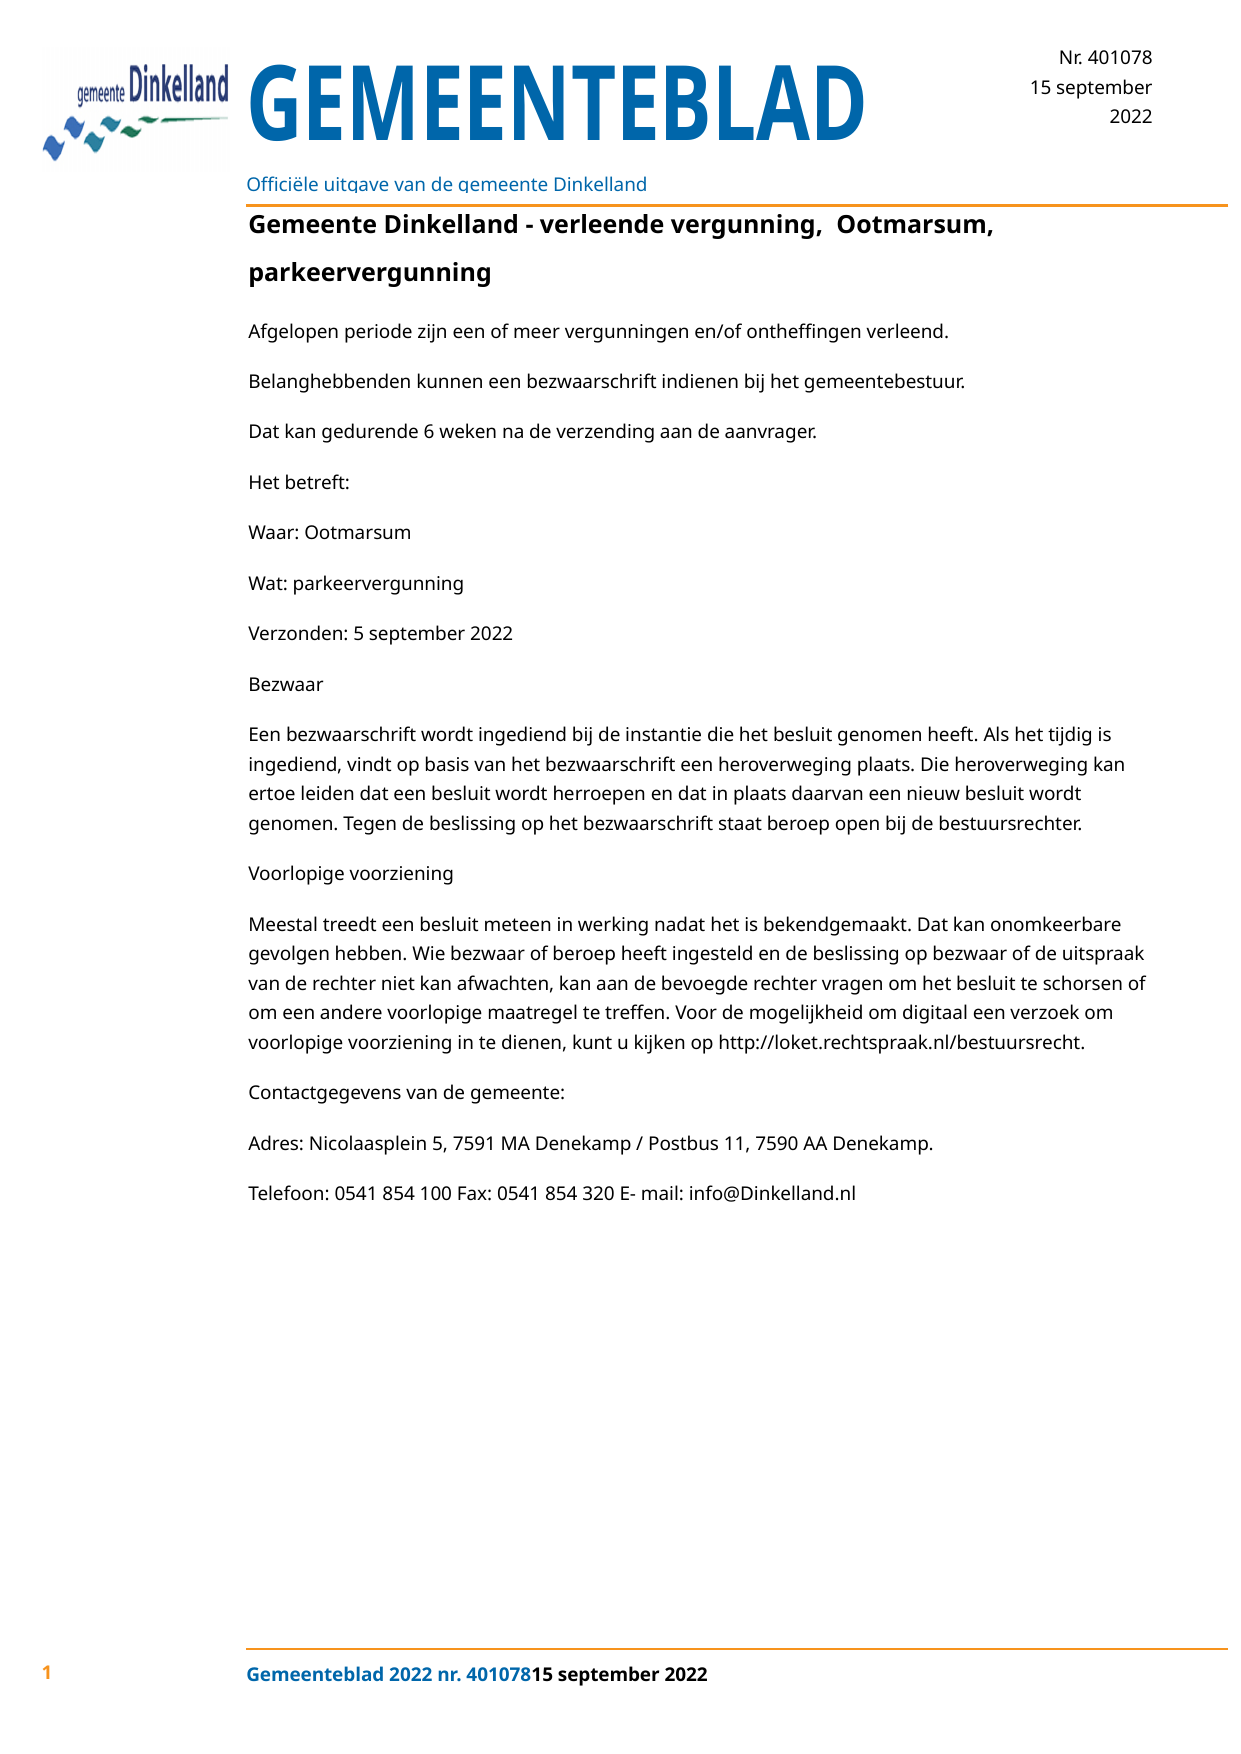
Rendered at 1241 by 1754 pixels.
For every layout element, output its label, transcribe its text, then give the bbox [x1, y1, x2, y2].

picture [41, 47, 231, 172]
text Verzonden: 5 september 2022 [248, 620, 1152, 646]
text Het betreft: [248, 469, 1152, 495]
text Telefoon: 0541 854 100 Fax: 0541 854 320 E- mail: info@Dinkelland.nl [248, 1180, 1152, 1206]
text Contactgegevens van de gemeente: [248, 1079, 1152, 1105]
text Adres: Nicolaasplein 5, 7591 MA Denekamp / Postbus 11, 7590 AA Denekamp. [248, 1130, 1152, 1156]
text Gemeente Dinkelland - verleende vergunning, Ootmarsum, parkeervergunning [248, 207, 1152, 288]
text Een bezwaarschrift wordt ingediend bij de instantie die het besluit genomen heeft. Als het tijdig is ingediend, vindt op basis van het bezwaarschrift een heroverweging plaats. Die heroverweging kan ertoe leiden dat een besluit wordt herroepen en dat in plaats daarvan een nieuw besluit wordt genomen. Tegen de beslissing op het bezwaarschrift staat beroep open bij de bestuursrechter. [248, 721, 1152, 836]
text Wat: parkeervergunning [248, 570, 1152, 596]
text Dat kan gedurende 6 weken na de verzending aan de aanvrager. [248, 419, 1152, 444]
text Waar: Ootmarsum [248, 519, 1152, 545]
text Voorlopige voorziening [248, 860, 1152, 886]
text Afgelopen periode zijn een of meer vergunningen en/of ontheffingen verleend. [248, 318, 1152, 344]
text Belanghebbenden kunnen een bezwaarschrift indienen bij het gemeentebestuur. [248, 368, 1152, 394]
text Meestal treedt een besluit meteen in werking nadat het is bekendgemaakt. Dat kan onomkeerbare gevolgen hebben. Wie bezwaar of beroep heeft ingesteld en de beslissing op bezwaar of de uitspraak van de rechter niet kan afwachten, kan aan de bevoegde rechter vragen om het besluit te schorsen of om een andere voorlopige maatregel te treffen. Voor de mogelijkheid om digitaal een verzoek om voorlopige voorziening in te dienen, kunt u kijken op http://loket.rechtspraak.nl/bestuursrecht. [248, 911, 1152, 1055]
text Bezwaar [248, 671, 1152, 697]
